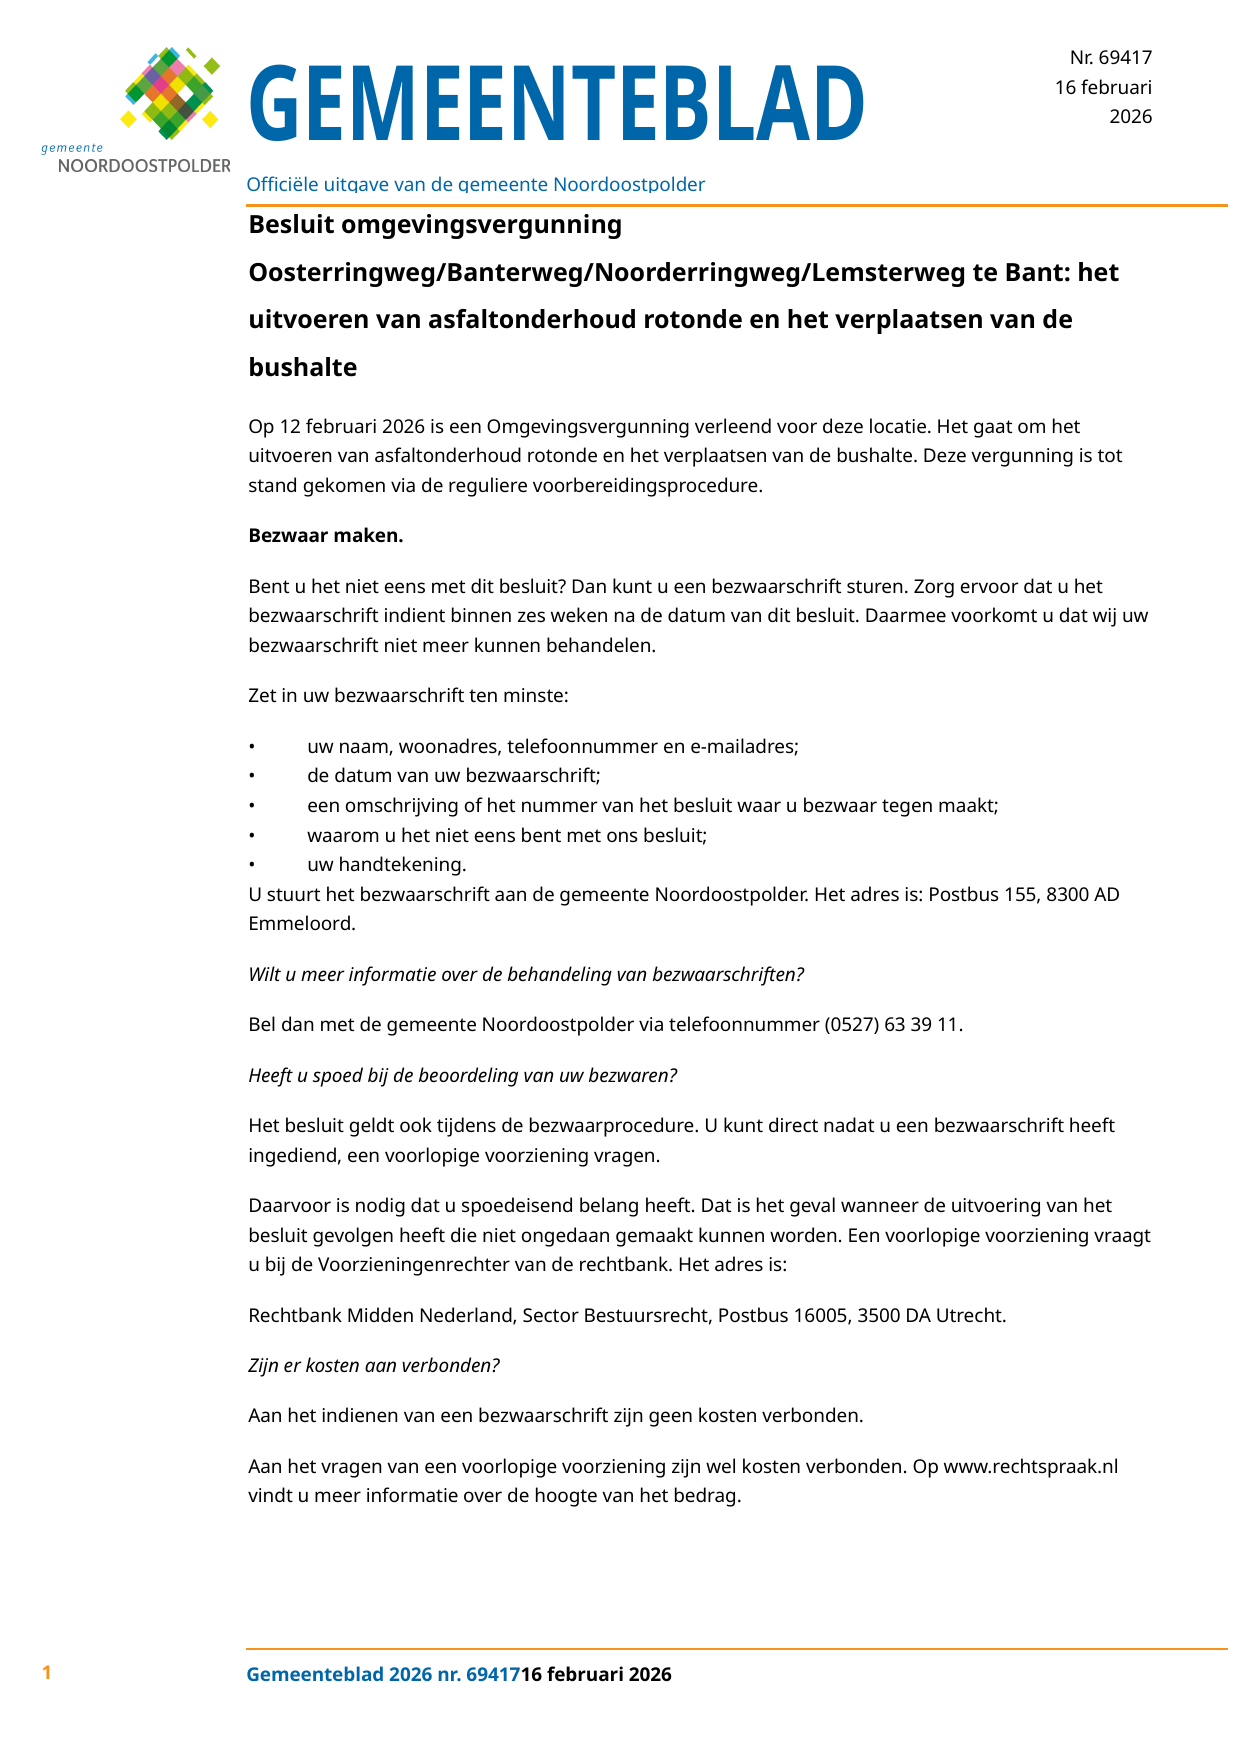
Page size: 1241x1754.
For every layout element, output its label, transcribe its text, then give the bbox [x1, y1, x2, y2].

text Bezwaar maken. [248, 523, 1152, 548]
text Aan het vragen van een voorlopige voorziening zijn wel kosten verbonden. Op www.rechtspraak.nl vindt u meer informatie over de hoogte van het bedrag. [248, 1453, 1152, 1508]
list uw handtekening. [248, 851, 1152, 877]
list een omschrijving of het nummer van het besluit waar u bezwaar tegen maakt; [248, 792, 1152, 818]
text Zijn er kosten aan verbonden? [248, 1352, 1152, 1378]
text Besluit omgevingsvergunning Oosterringweg/Banterweg/Noorderringweg/Lemsterweg te Bant: het uitvoeren van asfaltonderhoud rotonde en het verplaatsen van de bushalte [248, 207, 1152, 384]
text Daarvoor is nodig dat u spoedeisend belang heeft. Dat is het geval wanneer de uitvoering van het besluit gevolgen heeft die niet ongedaan gemaakt kunnen worden. Een voorlopige voorziening vraagt u bij de Voorzieningenrechter van de rechtbank. Het adres is: [248, 1192, 1152, 1277]
text Bel dan met de gemeente Noordoostpolder via telefoonnummer (0527) 63 39 11. [248, 1011, 1152, 1037]
text Wilt u meer informatie over de behandeling van bezwaarschriften? [248, 961, 1152, 987]
list waarom u het niet eens bent met ons besluit; [248, 822, 1152, 848]
picture [41, 47, 231, 172]
text Heeft u spoed bij de beoordeling van uw bezwaren? [248, 1062, 1152, 1088]
text Rechtbank Midden Nederland, Sector Bestuursrecht, Postbus 16005, 3500 DA Utrecht. [248, 1302, 1152, 1328]
text Op 12 februari 2026 is een Omgevingsvergunning verleend voor deze locatie. Het gaat om het uitvoeren van asfaltonderhoud rotonde en het verplaatsen van de bushalte. Deze vergunning is tot stand gekomen via de reguliere voorbereidingsprocedure. [248, 413, 1152, 498]
text Het besluit geldt ook tijdens de bezwaarprocedure. U kunt direct nadat u een bezwaarschrift heeft ingediend, een voorlopige voorziening vragen. [248, 1112, 1152, 1168]
text Bent u het niet eens met dit besluit? Dan kunt u een bezwaarschrift sturen. Zorg ervoor dat u het bezwaarschrift indient binnen zes weken na de datum van dit besluit. Daarmee voorkomt u dat wij uw bezwaarschrift niet meer kunnen behandelen. [248, 573, 1152, 658]
list uw naam, woonadres, telefoonnummer en e-mailadres; [248, 733, 1152, 759]
list de datum van uw bezwaarschrift; [248, 763, 1152, 788]
text Zet in uw bezwaarschrift ten minste: [248, 683, 1152, 708]
text U stuurt het bezwaarschrift aan de gemeente Noordoostpolder. Het adres is: Postbus 155, 8300 AD Emmeloord. [248, 881, 1152, 936]
text Aan het indienen van een bezwaarschrift zijn geen kosten verbonden. [248, 1403, 1152, 1428]
